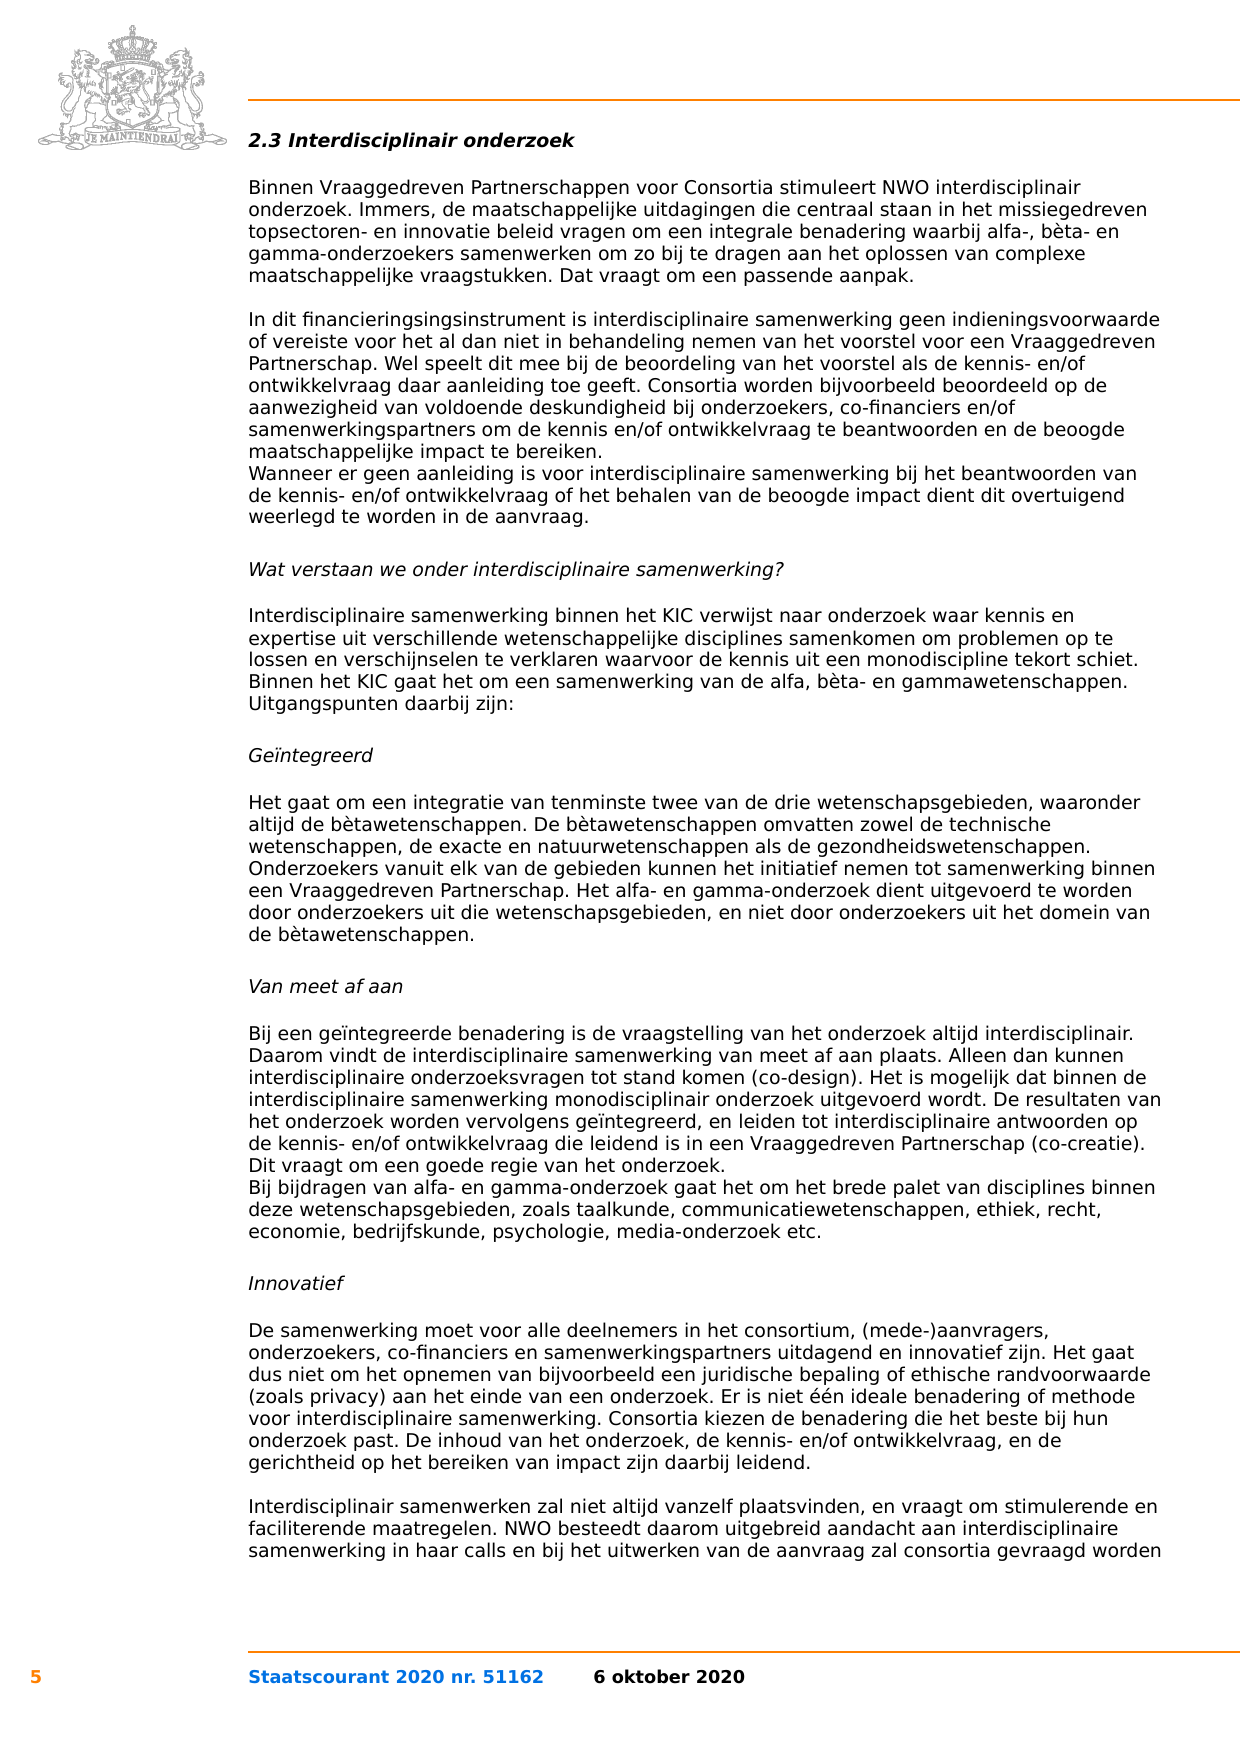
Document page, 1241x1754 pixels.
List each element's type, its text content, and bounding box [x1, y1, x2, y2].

text Bij een geïntegreerde benadering is de vraagstelling van het onderzoek altijd interdisciplinair. Daarom vindt de interdisciplinaire samenwerking van meet af aan plaats. Alleen dan kunnen interdisciplinaire onderzoeksvragen tot stand komen (co-design). Het is mogelijk dat binnen de interdisciplinaire samenwerking monodisciplinair onderzoek uitgevoerd wordt. De resultaten van het onderzoek worden vervolgens geïntegreerd, en leiden tot interdisciplinaire antwoorden op de kennis- en/of ontwikkelvraag die leidend is in een Vraaggedreven Partnerschap (co-creatie). Dit vraagt om een goede regie van het onderzoek. [248, 1023, 1163, 1177]
text De samenwerking moet voor alle deelnemers in het consortium, (mede-)aanvragers, onderzoekers, co-financiers en samenwerkingspartners uitdagend en innovatief zijn. Het gaat dus niet om het opnemen van bijvoorbeeld een juridische bepaling of ethische randvoorwaarde (zoals privacy) aan het einde van een onderzoek. Er is niet één ideale benadering of methode voor interdisciplinaire samenwerking. Consortia kiezen de benadering die het beste bij hun onderzoek past. De inhoud van het onderzoek, de kennis- en/of ontwikkelvraag, en de gerichtheid op het bereiken van impact zijn daarbij leidend. [248, 1320, 1163, 1474]
subtitle Van meet af aan [248, 976, 1163, 998]
picture [38, 25, 227, 150]
text Het gaat om een integratie van tenminste twee van de drie wetenschapsgebieden, waaronder altijd de bètawetenschappen. De bètawetenschappen omvatten zowel de technische wetenschappen, de exacte en natuurwetenschappen als de gezondheidswetenschappen. Onderzoekers vanuit elk van de gebieden kunnen het initiatief nemen tot samenwerking binnen een Vraaggedreven Partnerschap. Het alfa- en gamma-onderzoek dient uitgevoerd te worden door onderzoekers uit die wetenschapsgebieden, en niet door onderzoekers uit het domein van de bètawetenschappen. [248, 792, 1163, 946]
text Interdisciplinaire samenwerking binnen het KIC verwijst naar onderzoek waar kennis en expertise uit verschillende wetenschappelijke disciplines samenkomen om problemen op te lossen en verschijnselen te verklaren waarvoor de kennis uit een monodiscipline tekort schiet. Binnen het KIC gaat het om een samenwerking van de alfa, bèta- en gammawetenschappen. Uitgangspunten daarbij zijn: [248, 605, 1163, 715]
subtitle Wat verstaan we onder interdisciplinaire samenwerking? [248, 558, 1163, 580]
text Binnen Vraaggedreven Partnerschappen voor Consortia stimuleert NWO interdisciplinair onderzoek. Immers, de maatschappelijke uitdagingen die centraal staan in het missiegedreven topsectoren- en innovatie beleid vragen om een integrale benadering waarbij alfa-, bèta- en gamma-onderzoekers samenwerken om zo bij te dragen aan het oplossen van complexe maatschappelijke vraagstukken. Dat vraagt om een passende aanpak. [248, 177, 1163, 287]
subtitle Geïntegreerd [248, 745, 1163, 767]
subtitle Innovatief [248, 1273, 1163, 1295]
text Wanneer er geen aanleiding is voor interdisciplinaire samenwerking bij het beantwoorden van de kennis- en/of ontwikkelvraag of het behalen van de beoogde impact dient dit overtuigend weerlegd te worden in de aanvraag. [248, 462, 1163, 528]
text Bij bijdragen van alfa- en gamma-onderzoek gaat het om het brede palet van disciplines binnen deze wetenschapsgebieden, zoals taalkunde, communicatiewetenschappen, ethiek, recht, economie, bedrijfskunde, psychologie, media-onderzoek etc. [248, 1177, 1163, 1243]
subtitle 2.3 Interdisciplinair onderzoek [248, 130, 1163, 152]
text Interdisciplinair samenwerken zal niet altijd vanzelf plaatsvinden, en vraagt om stimulerende en faciliterende maatregelen. NWO besteedt daarom uitgebreid aandacht aan interdisciplinaire samenwerking in haar calls en bij het uitwerken van de aanvraag zal consortia gevraagd worden [248, 1496, 1163, 1562]
text In dit financieringsingsinstrument is interdisciplinaire samenwerking geen indieningsvoorwaarde of vereiste voor het al dan niet in behandeling nemen van het voorstel voor een Vraaggedreven Partnerschap. Wel speelt dit mee bij de beoordeling van het voorstel als de kennis- en/of ontwikkelvraag daar aanleiding toe geeft. Consortia worden bijvoorbeeld beoordeeld op de aanwezigheid van voldoende deskundigheid bij onderzoekers, co-financiers en/of samenwerkingspartners om de kennis en/of ontwikkelvraag te beantwoorden en de beoogde maatschappelijke impact te bereiken. [248, 309, 1163, 462]
